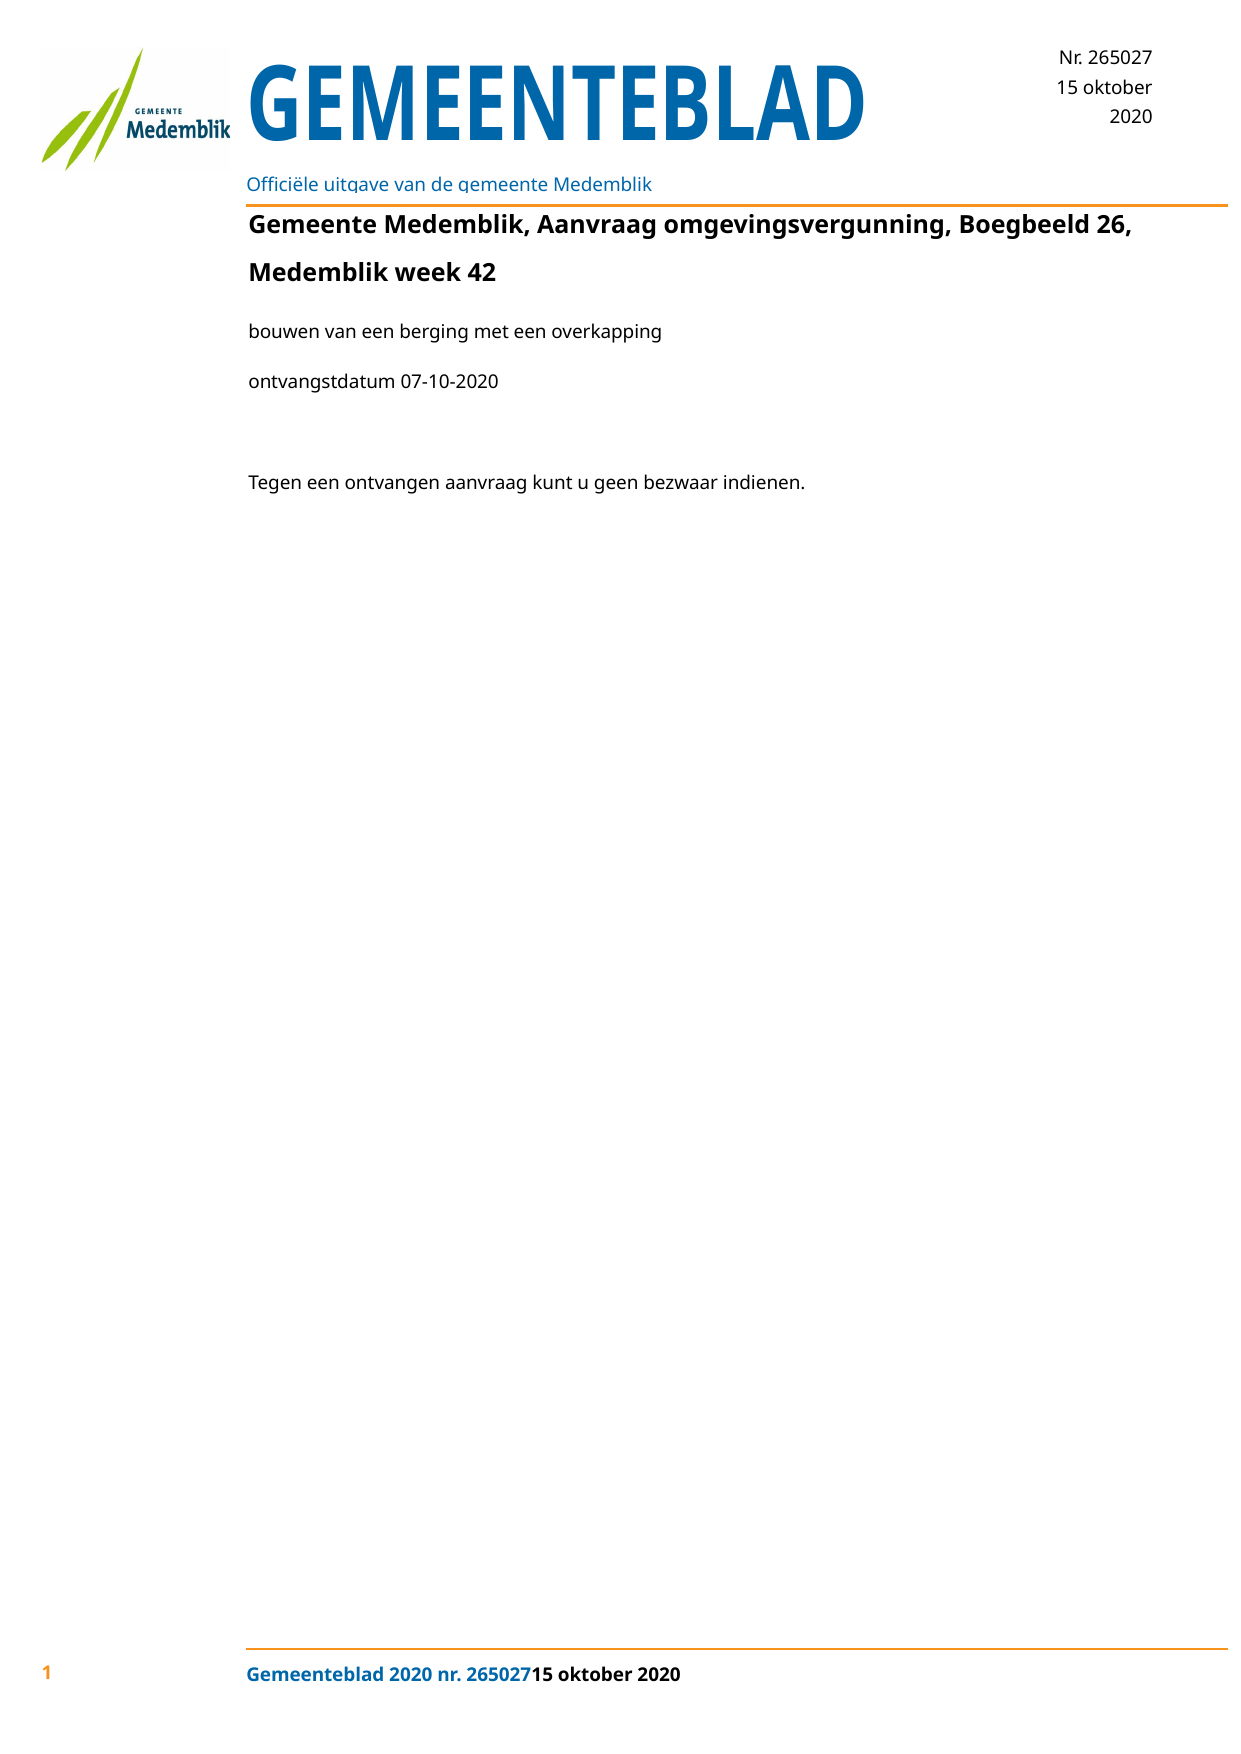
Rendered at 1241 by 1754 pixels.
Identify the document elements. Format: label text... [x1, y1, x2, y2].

text bouwen van een berging met een overkapping [248, 318, 1152, 344]
text ontvangstdatum 07-10-2020 [248, 368, 1152, 394]
text Gemeente Medemblik, Aanvraag omgevingsvergunning, Boegbeeld 26, Medemblik week 42 [248, 207, 1152, 288]
picture [41, 47, 231, 172]
text Tegen een ontvangen aanvraag kunt u geen bezwaar indienen. [248, 469, 1152, 495]
